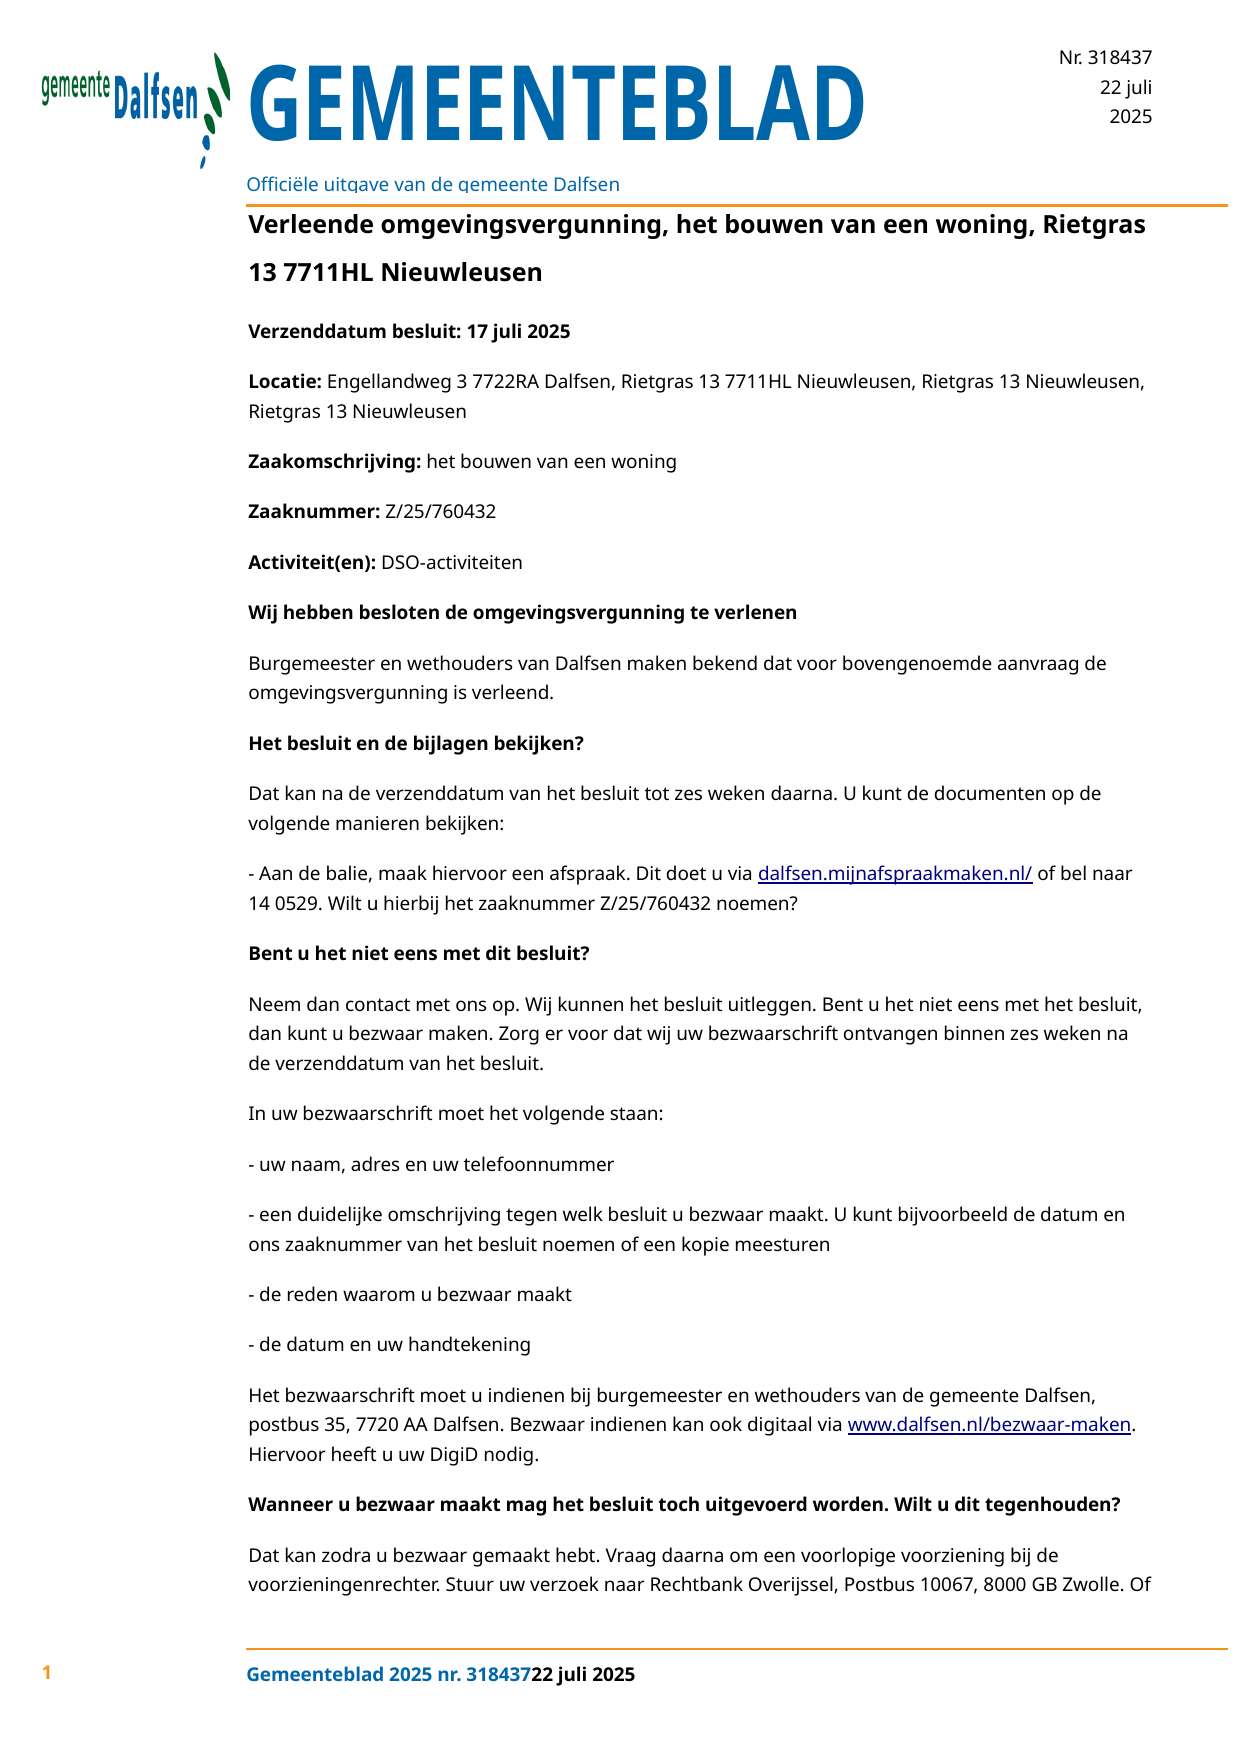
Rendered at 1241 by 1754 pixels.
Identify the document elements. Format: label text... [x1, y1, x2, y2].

text Verleende omgevingsvergunning, het bouwen van een woning, Rietgras 13 7711HL Nieuwleusen [248, 207, 1152, 288]
text Zaaknummer: Z/25/760432 [248, 499, 1152, 524]
text Zaakomschrijving: het bouwen van een woning [248, 448, 1152, 474]
text Dat kan zodra u bezwaar gemaakt hebt. Vraag daarna om een voorlopige voorziening bij de voorzieningenrechter. Stuur uw verzoek naar Rechtbank Overijssel, Postbus 10067, 8000 GB Zwolle. Of [248, 1542, 1152, 1597]
text Dat kan na de verzenddatum van het besluit tot zes weken daarna. U kunt de documenten op de volgende manieren bekijken: [248, 780, 1152, 836]
text - Aan de balie, maak hiervoor een afspraak. Dit doet u via dalfsen.mijnafspraakmaken.nl/ of bel naar 14 0529. Wilt u hierbij het zaaknummer Z/25/760432 noemen? [248, 860, 1152, 916]
text Bent u het niet eens met dit besluit? [248, 940, 1152, 966]
text Burgemeester en wethouders van Dalfsen maken bekend dat voor bovengenoemde aanvraag de omgevingsvergunning is verleend. [248, 650, 1152, 705]
text Locatie: Engellandweg 3 7722RA Dalfsen, Rietgras 13 7711HL Nieuwleusen, Rietgras 13 Nieuwleusen, Rietgras 13 Nieuwleusen [248, 368, 1152, 424]
text Wanneer u bezwaar maakt mag het besluit toch uitgevoerd worden. Wilt u dit tegenhouden? [248, 1492, 1152, 1517]
picture [41, 47, 231, 172]
text - uw naam, adres en uw telefoonnummer [248, 1151, 1152, 1177]
text Activiteit(en): DSO-activiteiten [248, 549, 1152, 575]
text Het bezwaarschrift moet u indienen bij burgemeester en wethouders van de gemeente Dalfsen, postbus 35, 7720 AA Dalfsen. Bezwaar indienen kan ook digitaal via www.dalfsen.nl/bezwaar-maken. Hiervoor heeft u uw DigiD nodig. [248, 1382, 1152, 1467]
text - een duidelijke omschrijving tegen welk besluit u bezwaar maakt. U kunt bijvoorbeeld de datum en ons zaaknummer van het besluit noemen of een kopie meesturen [248, 1201, 1152, 1257]
text Neem dan contact met ons op. Wij kunnen het besluit uitleggen. Bent u het niet eens met het besluit, dan kunt u bezwaar maken. Zorg er voor dat wij uw bezwaarschrift ontvangen binnen zes weken na de verzenddatum van het besluit. [248, 991, 1152, 1076]
text In uw bezwaarschrift moet het volgende staan: [248, 1100, 1152, 1126]
text - de reden waarom u bezwaar maakt [248, 1281, 1152, 1307]
text Verzenddatum besluit: 17 juli 2025 [248, 318, 1152, 344]
text - de datum en uw handtekening [248, 1332, 1152, 1357]
text Wij hebben besloten de omgevingsvergunning te verlenen [248, 599, 1152, 625]
text Het besluit en de bijlagen bekijken? [248, 730, 1152, 756]
